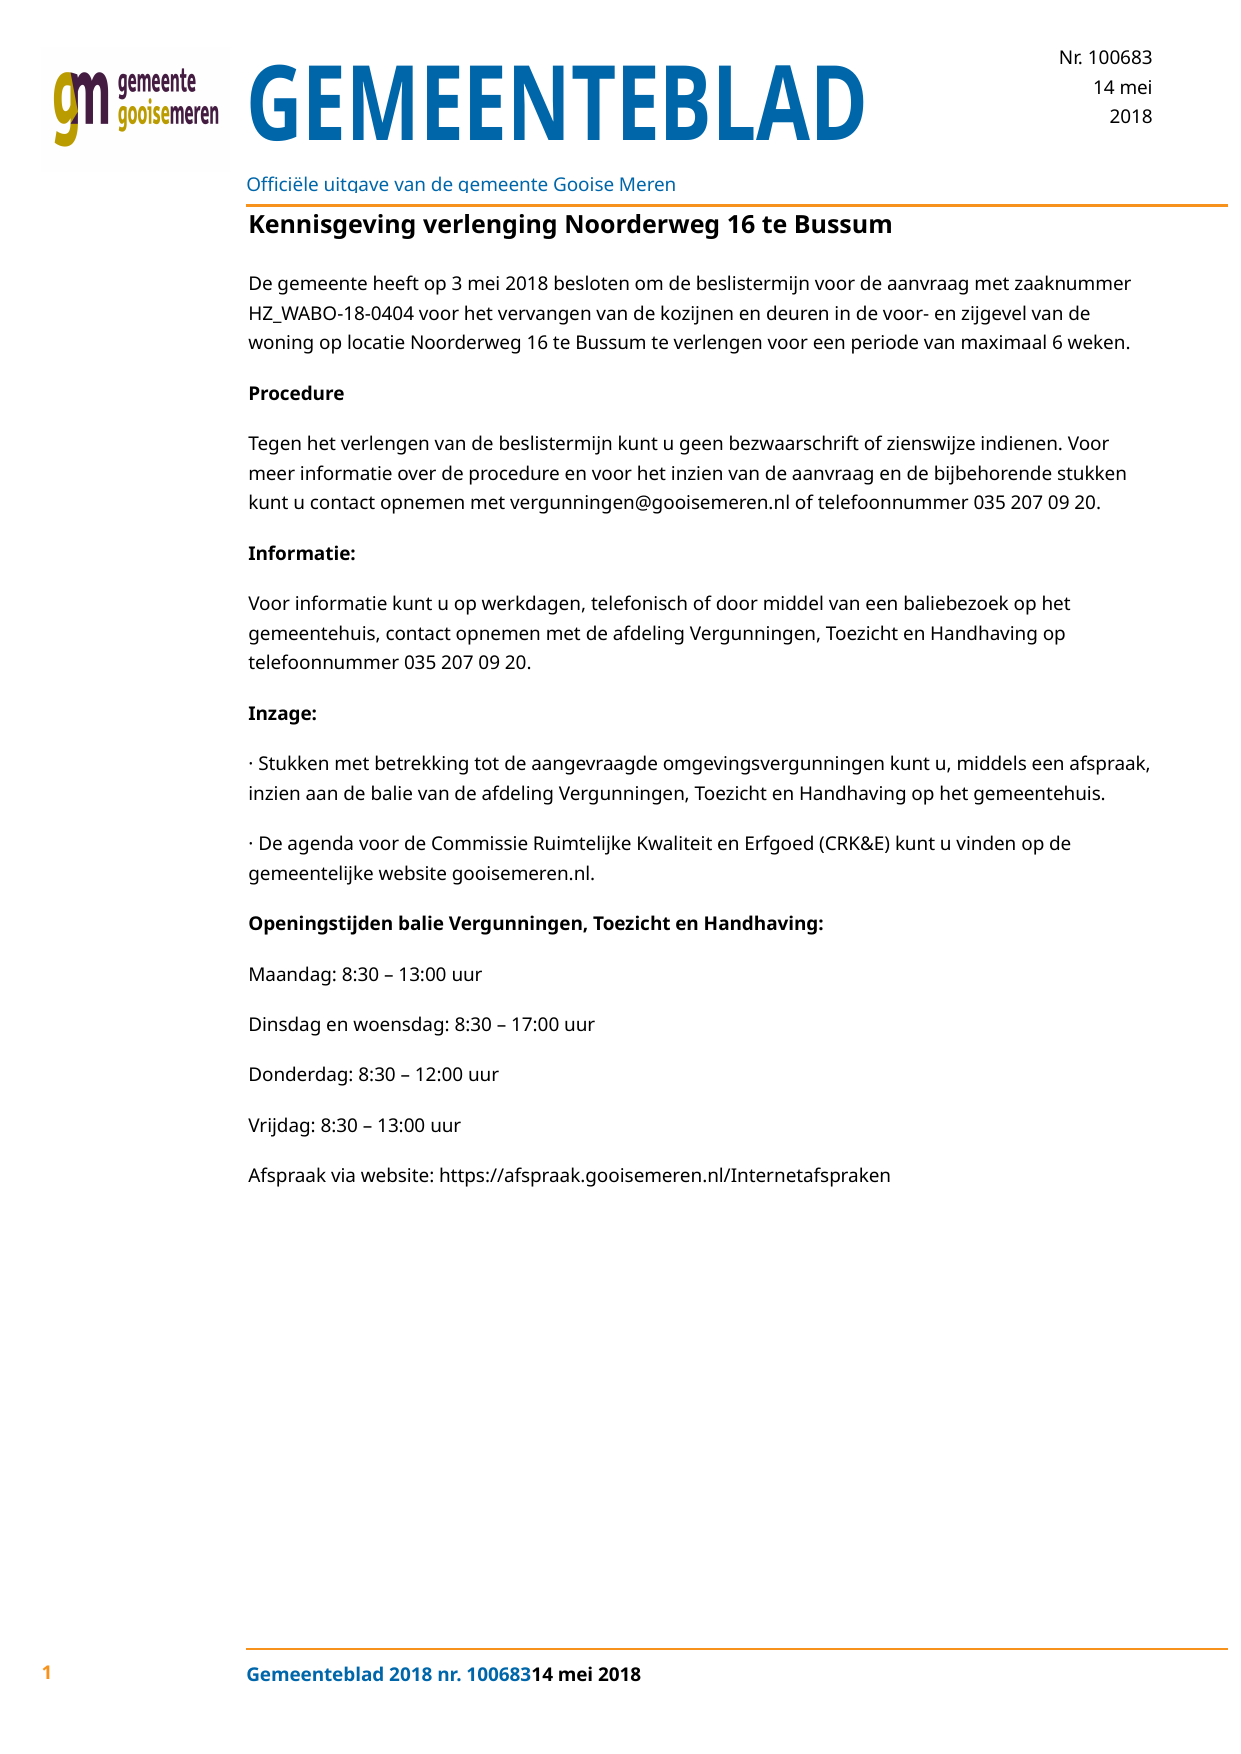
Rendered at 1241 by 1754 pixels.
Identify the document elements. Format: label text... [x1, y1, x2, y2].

text Informatie: [248, 540, 1152, 566]
text Voor informatie kunt u op werkdagen, telefonisch of door middel van een baliebezoek op het gemeentehuis, contact opnemen met de afdeling Vergunningen, Toezicht en Handhaving op telefoonnummer 035 207 09 20. [248, 590, 1152, 675]
text Dinsdag en woensdag: 8:30 – 17:00 uur [248, 1011, 1152, 1037]
text Vrijdag: 8:30 – 13:00 uur [248, 1112, 1152, 1138]
text Inzage: [248, 700, 1152, 726]
text Maandag: 8:30 – 13:00 uur [248, 961, 1152, 986]
picture [41, 47, 231, 172]
text Donderdag: 8:30 – 12:00 uur [248, 1062, 1152, 1087]
text · De agenda voor de Commissie Ruimtelijke Kwaliteit en Erfgoed (CRK&E) kunt u vinden op de gemeentelijke website gooisemeren.nl. [248, 830, 1152, 886]
text De gemeente heeft op 3 mei 2018 besloten om de beslistermijn voor de aanvraag met zaaknummer HZ_WABO-18-0404 voor het vervangen van de kozijnen en deuren in de voor- en zijgevel van de woning op locatie Noorderweg 16 te Bussum te verlengen voor een periode van maximaal 6 weken. [248, 270, 1152, 355]
text · Stukken met betrekking tot de aangevraagde omgevingsvergunningen kunt u, middels een afspraak, inzien aan de balie van de afdeling Vergunningen, Toezicht en Handhaving op het gemeentehuis. [248, 750, 1152, 806]
text Afspraak via website: https://afspraak.gooisemeren.nl/Internetafspraken [248, 1162, 1152, 1188]
text Tegen het verlengen van de beslistermijn kunt u geen bezwaarschrift of zienswijze indienen. Voor meer informatie over de procedure en voor het inzien van de aanvraag en de bijbehorende stukken kunt u contact opnemen met vergunningen@gooisemeren.nl of telefoonnummer 035 207 09 20. [248, 430, 1152, 515]
text Openingstijden balie Vergunningen, Toezicht en Handhaving: [248, 910, 1152, 936]
text Procedure [248, 380, 1152, 406]
text Kennisgeving verlenging Noorderweg 16 te Bussum [248, 207, 1152, 241]
